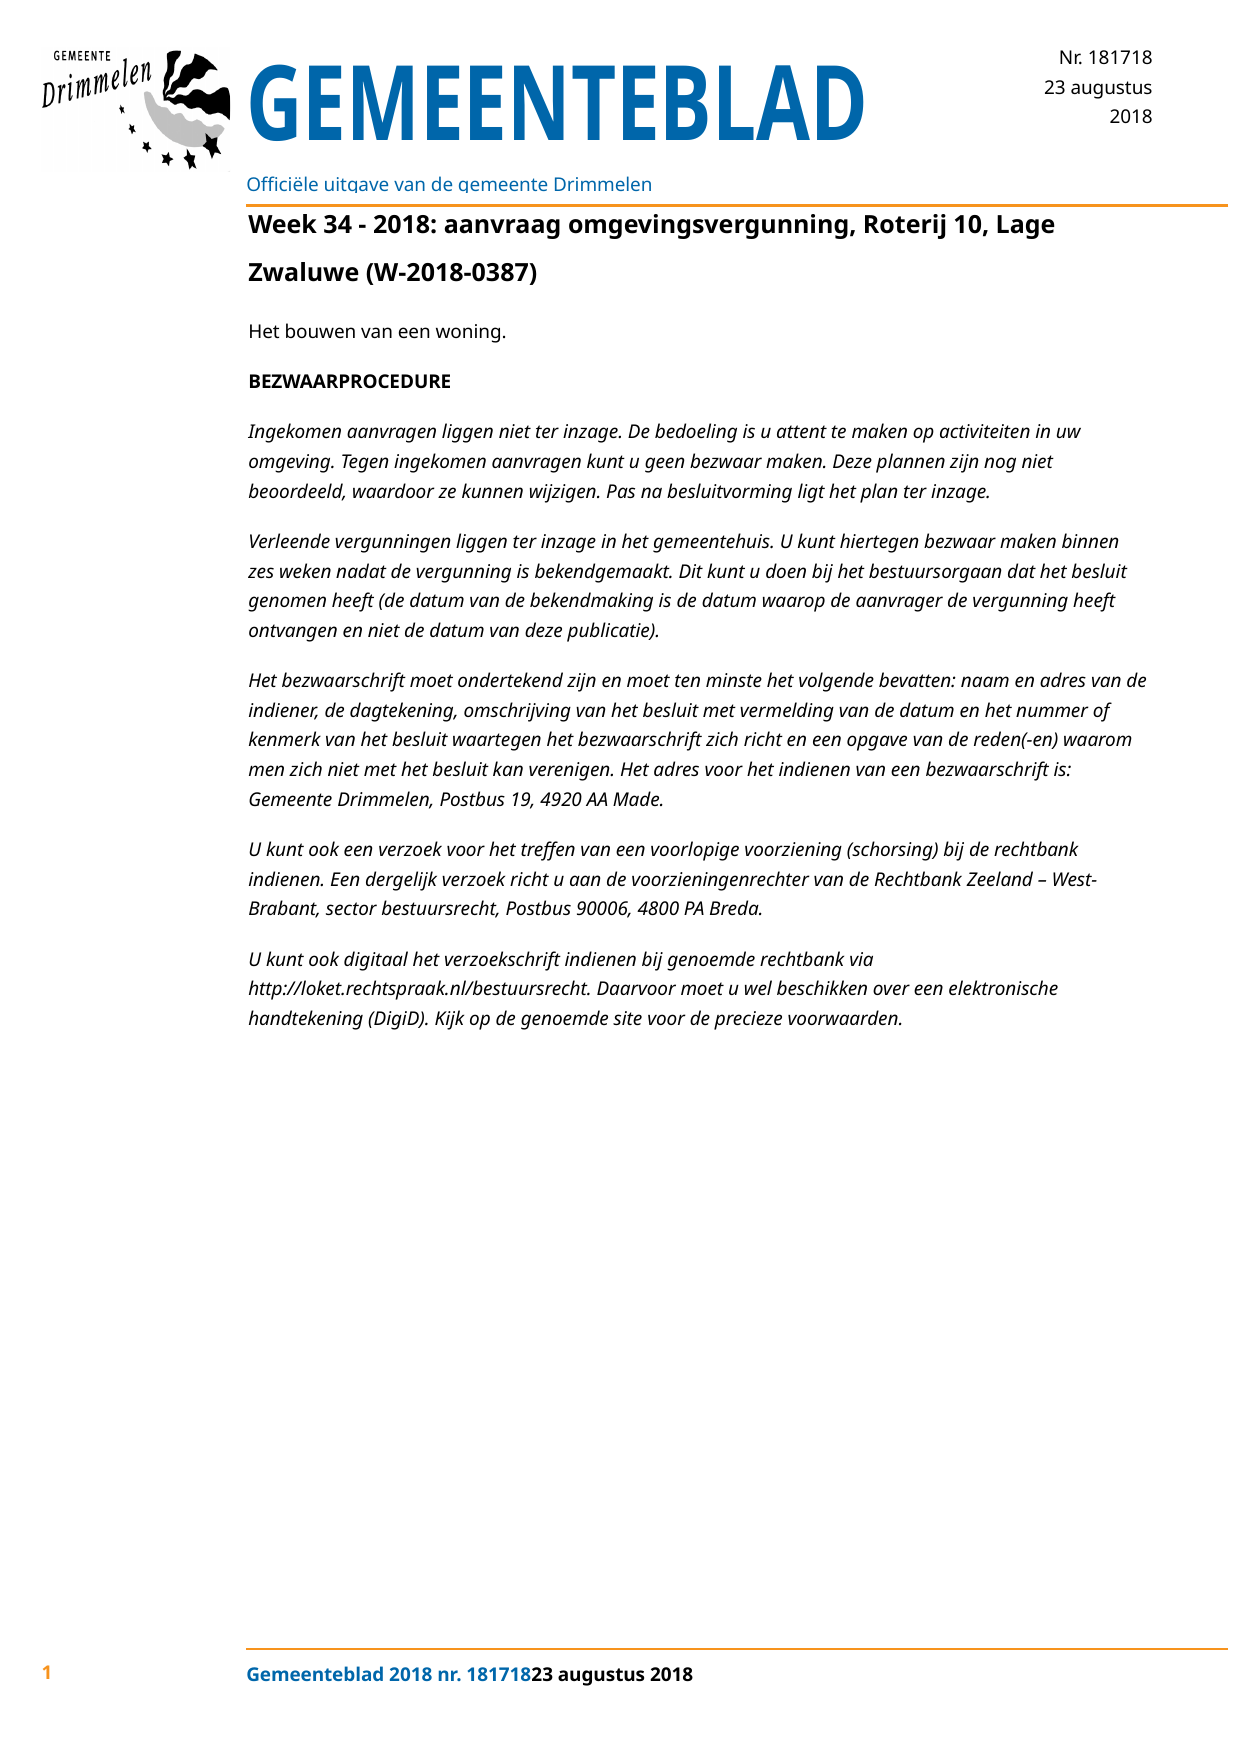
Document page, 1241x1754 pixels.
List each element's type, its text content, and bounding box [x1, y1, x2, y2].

text Het bezwaarschrift moet ondertekend zijn en moet ten minste het volgende bevatten: naam en adres van de indiener, de dagtekening, omschrijving van het besluit met vermelding van de datum en het nummer of kenmerk van het besluit waartegen het bezwaarschrift zich richt en een opgave van de reden(-en) waarom men zich niet met het besluit kan verenigen. Het adres voor het indienen van een bezwaarschrift is: Gemeente Drimmelen, Postbus 19, 4920 AA Made. [248, 667, 1152, 812]
text Week 34 - 2018: aanvraag omgevingsvergunning, Roterij 10, Lage Zwaluwe (W-2018-0387) [248, 207, 1152, 288]
text Het bouwen van een woning. [248, 318, 1152, 344]
text Ingekomen aanvragen liggen niet ter inzage. De bedoeling is u attent te maken op activiteiten in uw omgeving. Tegen ingekomen aanvragen kunt u geen bezwaar maken. Deze plannen zijn nog niet beoordeeld, waardoor ze kunnen wijzigen. Pas na besluitvorming ligt het plan ter inzage. [248, 419, 1152, 504]
text BEZWAARPROCEDURE [248, 368, 1152, 394]
text U kunt ook een verzoek voor het treffen van een voorlopige voorziening (schorsing) bij de rechtbank indienen. Een dergelijk verzoek richt u aan de voorzieningenrechter van de Rechtbank Zeeland – West-Brabant, sector bestuursrecht, Postbus 90006, 4800 PA Breda. [248, 836, 1152, 921]
text U kunt ook digitaal het verzoekschrift indienen bij genoemde rechtbank via http://loket.rechtspraak.nl/bestuursrecht. Daarvoor moet u wel beschikken over een elektronische handtekening (DigiD). Kijk op de genoemde site voor de precieze voorwaarden. [248, 946, 1152, 1031]
text Verleende vergunningen liggen ter inzage in het gemeentehuis. U kunt hiertegen bezwaar maken binnen zes weken nadat de vergunning is bekendgemaakt. Dit kunt u doen bij het bestuursorgaan dat het besluit genomen heeft (de datum van de bekendmaking is de datum waarop de aanvrager de vergunning heeft ontvangen en niet de datum van deze publicatie). [248, 528, 1152, 643]
picture [41, 47, 231, 172]
